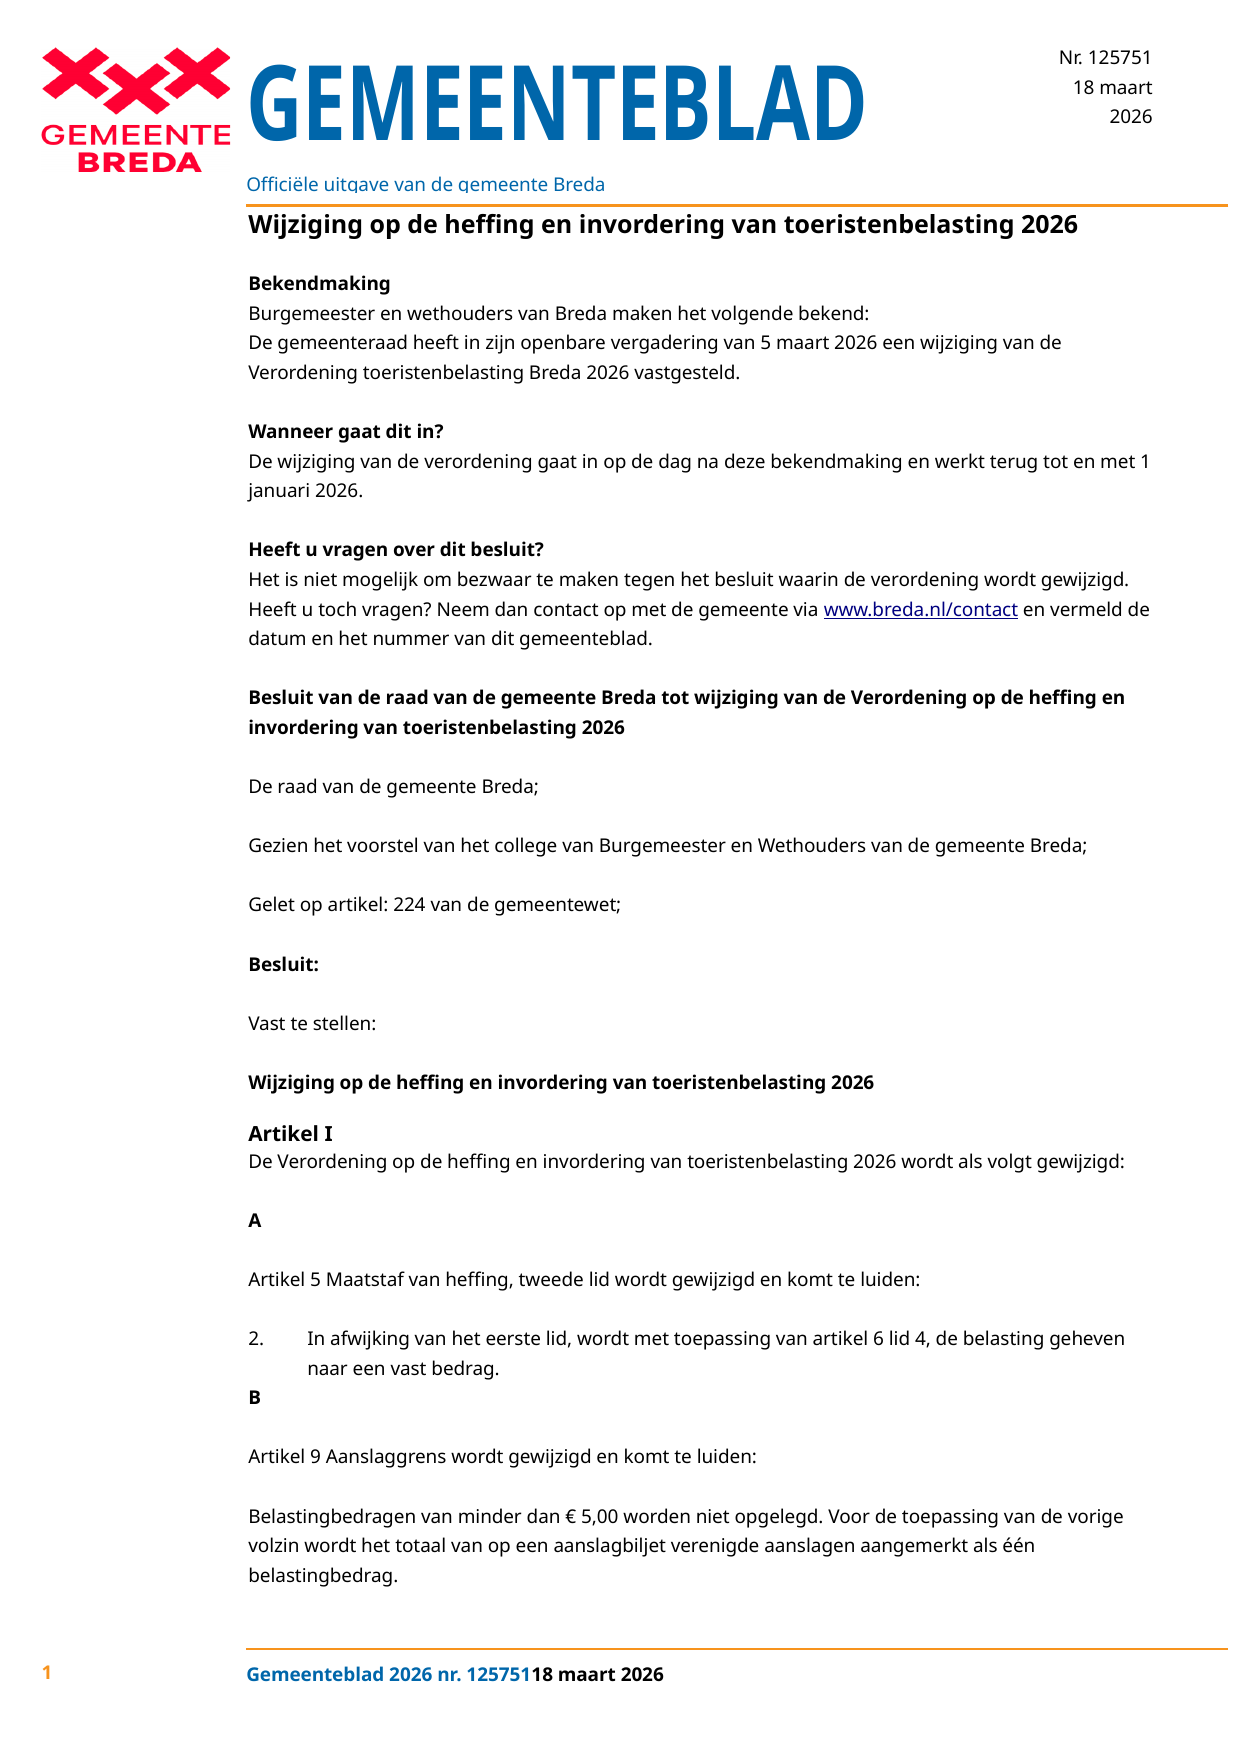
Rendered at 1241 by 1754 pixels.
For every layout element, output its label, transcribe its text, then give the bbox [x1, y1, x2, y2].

list In afwijking van het eerste lid, wordt met toepassing van artikel 6 lid 4, de belasting geheven naar een vast bedrag. [248, 1325, 1152, 1381]
text Artikel 5 Maatstaf van heffing, tweede lid wordt gewijzigd en komt te luiden: [248, 1266, 1152, 1292]
text Gelet op artikel: 224 van de gemeentewet; [248, 892, 1152, 917]
text De Verordening op de heffing en invordering van toeristenbelasting 2026 wordt als volgt gewijzigd: [248, 1148, 1152, 1174]
picture [41, 47, 231, 172]
text Burgemeester en wethouders van Breda maken het volgende bekend: [248, 300, 1152, 326]
text Artikel I [248, 1119, 1152, 1148]
text Bekendmaking [248, 270, 1152, 296]
text Heeft u vragen over dit besluit? [248, 537, 1152, 562]
text Belastingbedragen van minder dan € 5,00 worden niet opgelegd. Voor de toepassing van de vorige volzin wordt het totaal van op een aanslagbiljet verenigde aanslagen aangemerkt als één belastingbedrag. [248, 1503, 1152, 1588]
text Artikel 9 Aanslaggrens wordt gewijzigd en komt te luiden: [248, 1444, 1152, 1469]
text De raad van de gemeente Breda; [248, 773, 1152, 799]
text Het is niet mogelijk om bezwaar te maken tegen het besluit waarin de verordening wordt gewijzigd. Heeft u toch vragen? Neem dan contact op met de gemeente via www.breda.nl/contact en vermeld de datum en het nummer van dit gemeenteblad. [248, 566, 1152, 651]
text De wijziging van de verordening gaat in op de dag na deze bekendmaking en werkt terug tot en met 1 januari 2026. [248, 448, 1152, 503]
text Vast te stellen: [248, 1010, 1152, 1036]
text Wanneer gaat dit in? [248, 418, 1152, 444]
text Wijziging op de heffing en invordering van toeristenbelasting 2026 [248, 207, 1152, 241]
text A [248, 1207, 1152, 1233]
text Besluit van de raad van de gemeente Breda tot wijziging van de Verordening op de heffing en invordering van toeristenbelasting 2026 [248, 684, 1152, 740]
text B [248, 1384, 1152, 1410]
text Wijziging op de heffing en invordering van toeristenbelasting 2026 [248, 1069, 1152, 1095]
text Besluit: [248, 951, 1152, 976]
text De gemeenteraad heeft in zijn openbare vergadering van 5 maart 2026 een wijziging van de Verordening toeristenbelasting Breda 2026 vastgesteld. [248, 329, 1152, 385]
text Gezien het voorstel van het college van Burgemeester en Wethouders van de gemeente Breda; [248, 832, 1152, 858]
